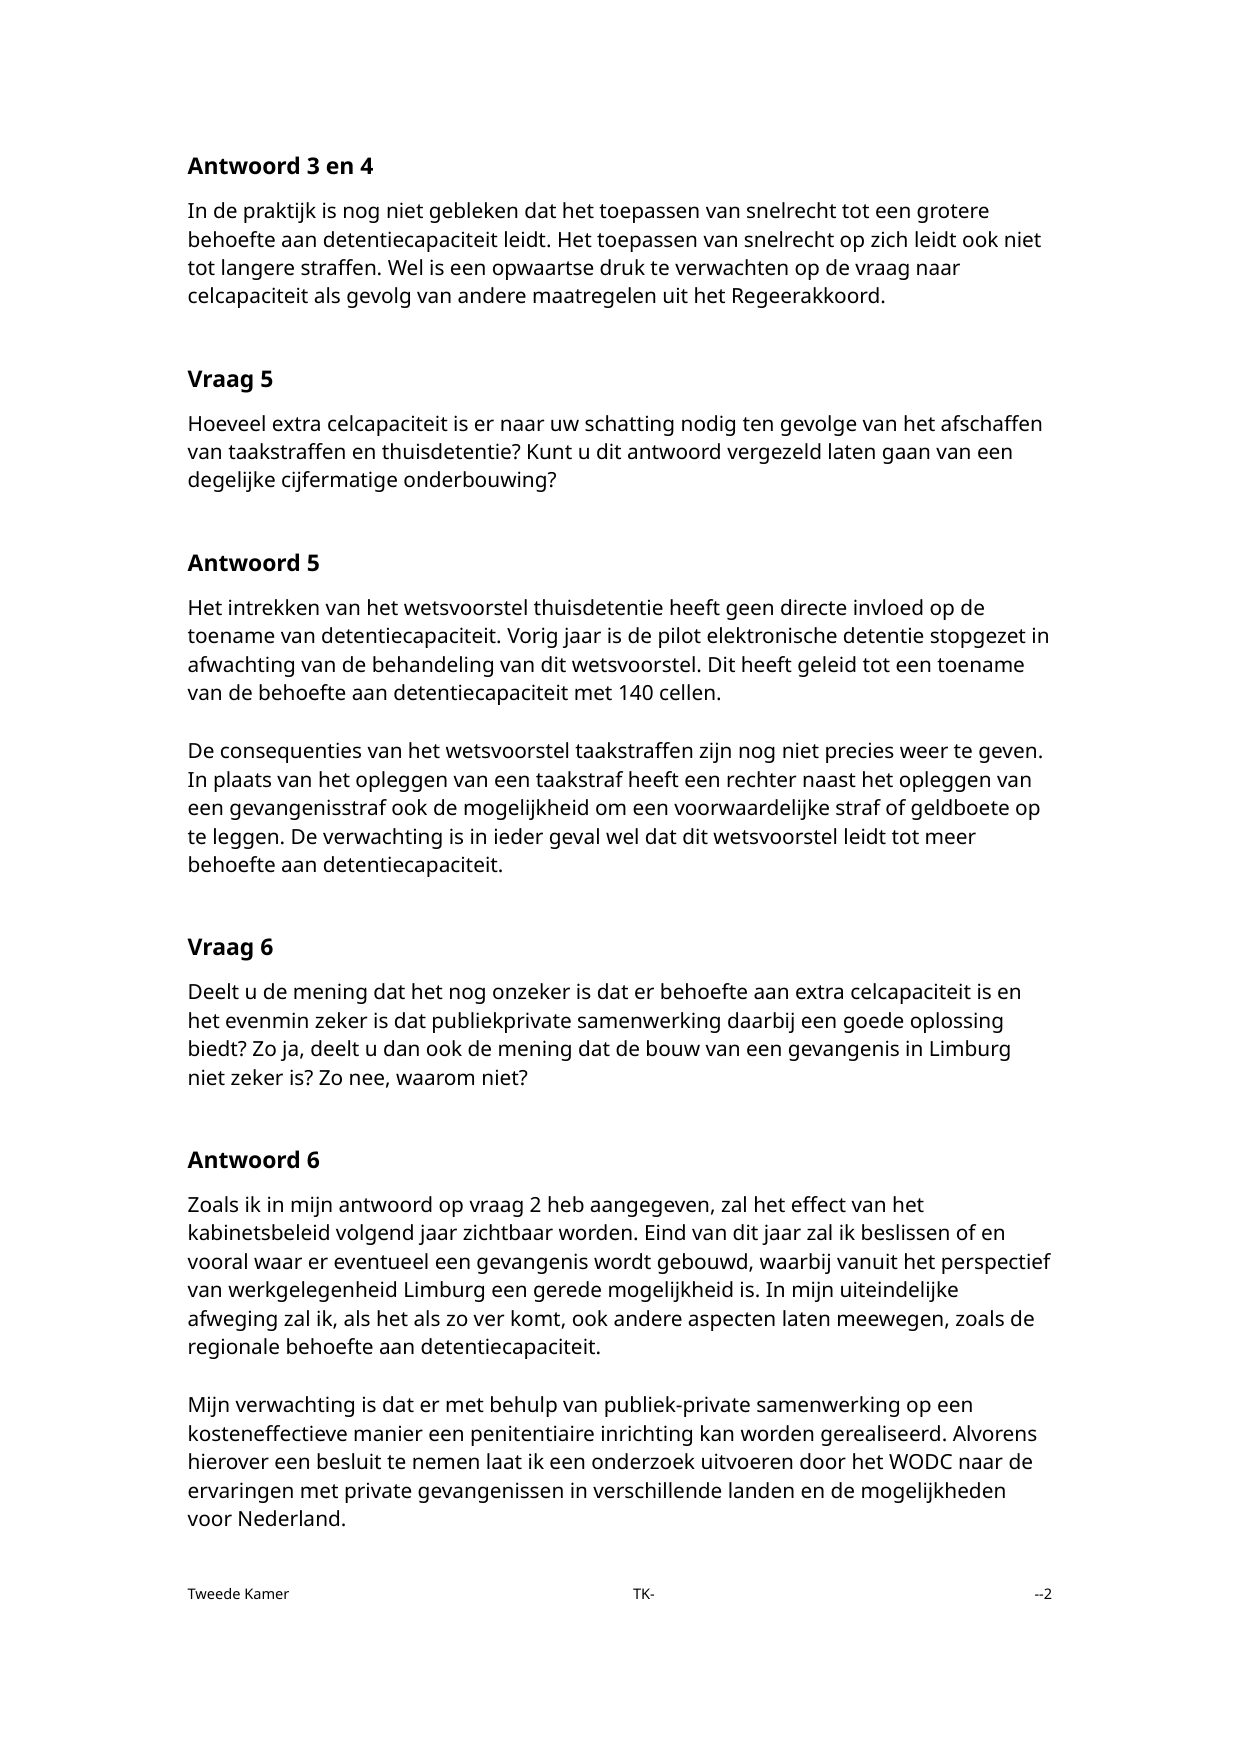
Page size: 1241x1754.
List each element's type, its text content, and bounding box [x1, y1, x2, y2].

subtitle Antwoord 6 [187, 1144, 1053, 1175]
text Mijn verwachting is dat er met behulp van publiek-private samenwerking op een kosteneffectieve manier een penitentiaire inrichting kan worden gerealiseerd. Alvorens hierover een besluit te nemen laat ik een onderzoek uitvoeren door het WODC naar de ervaringen met private gevangenissen in verschillende landen en de mogelijkheden voor Nederland. [187, 1391, 1053, 1533]
subtitle Vraag 6 [187, 931, 1053, 962]
text Hoeveel extra celcapaciteit is er naar uw schatting nodig ten gevolge van het afschaffen van taakstraffen en thuisdetentie? Kunt u dit antwoord vergezeld laten gaan van een degelijke cijfermatige onderbouwing? [187, 409, 1053, 494]
subtitle Antwoord 5 [187, 547, 1053, 578]
text De consequenties van het wetsvoorstel taakstraffen zijn nog niet precies weer te geven. In plaats van het opleggen van een taakstraf heeft een rechter naast het opleggen van een gevangenisstraf ook de mogelijkheid om een voorwaardelijke straf of geldboete op te leggen. De verwachting is in ieder geval wel dat dit wetsvoorstel leidt tot meer behoefte aan detentiecapaciteit. [187, 737, 1053, 879]
text Het intrekken van het wetsvoorstel thuisdetentie heeft geen directe invloed op de toename van detentiecapaciteit. Vorig jaar is de pilot elektronische detentie stopgezet in afwachting van de behandeling van dit wetsvoorstel. Dit heeft geleid tot een toename van de behoefte aan detentiecapaciteit met 140 cellen. [187, 593, 1053, 707]
subtitle Antwoord 3 en 4 [187, 150, 1053, 181]
text Zoals ik in mijn antwoord op vraag 2 heb aangegeven, zal het effect van het kabinetsbeleid volgend jaar zichtbaar worden. Eind van dit jaar zal ik beslissen of en vooral waar er eventueel een gevangenis wordt gebouwd, waarbij vanuit het perspectief van werkgelegenheid Limburg een gerede mogelijkheid is. In mijn uiteindelijke afweging zal ik, als het als zo ver komt, ook andere aspecten laten meewegen, zoals de regionale behoefte aan detentiecapaciteit. [187, 1190, 1053, 1361]
subtitle Vraag 5 [187, 362, 1053, 394]
text In de praktijk is nog niet gebleken dat het toepassen van snelrecht tot een grotere behoefte aan detentiecapaciteit leidt. Het toepassen van snelrecht op zich leidt ook niet tot langere straffen. Wel is een opwaartse druk te verwachten op de vraag naar celcapaciteit als gevolg van andere maatregelen uit het Regeerakkoord. [187, 196, 1053, 310]
text Deelt u de mening dat het nog onzeker is dat er behoefte aan extra celcapaciteit is en het evenmin zeker is dat publiekprivate samenwerking daarbij een goede oplossing biedt? Zo ja, deelt u dan ook de mening dat de bouw van een gevangenis in Limburg niet zeker is? Zo nee, waarom niet? [187, 977, 1053, 1091]
